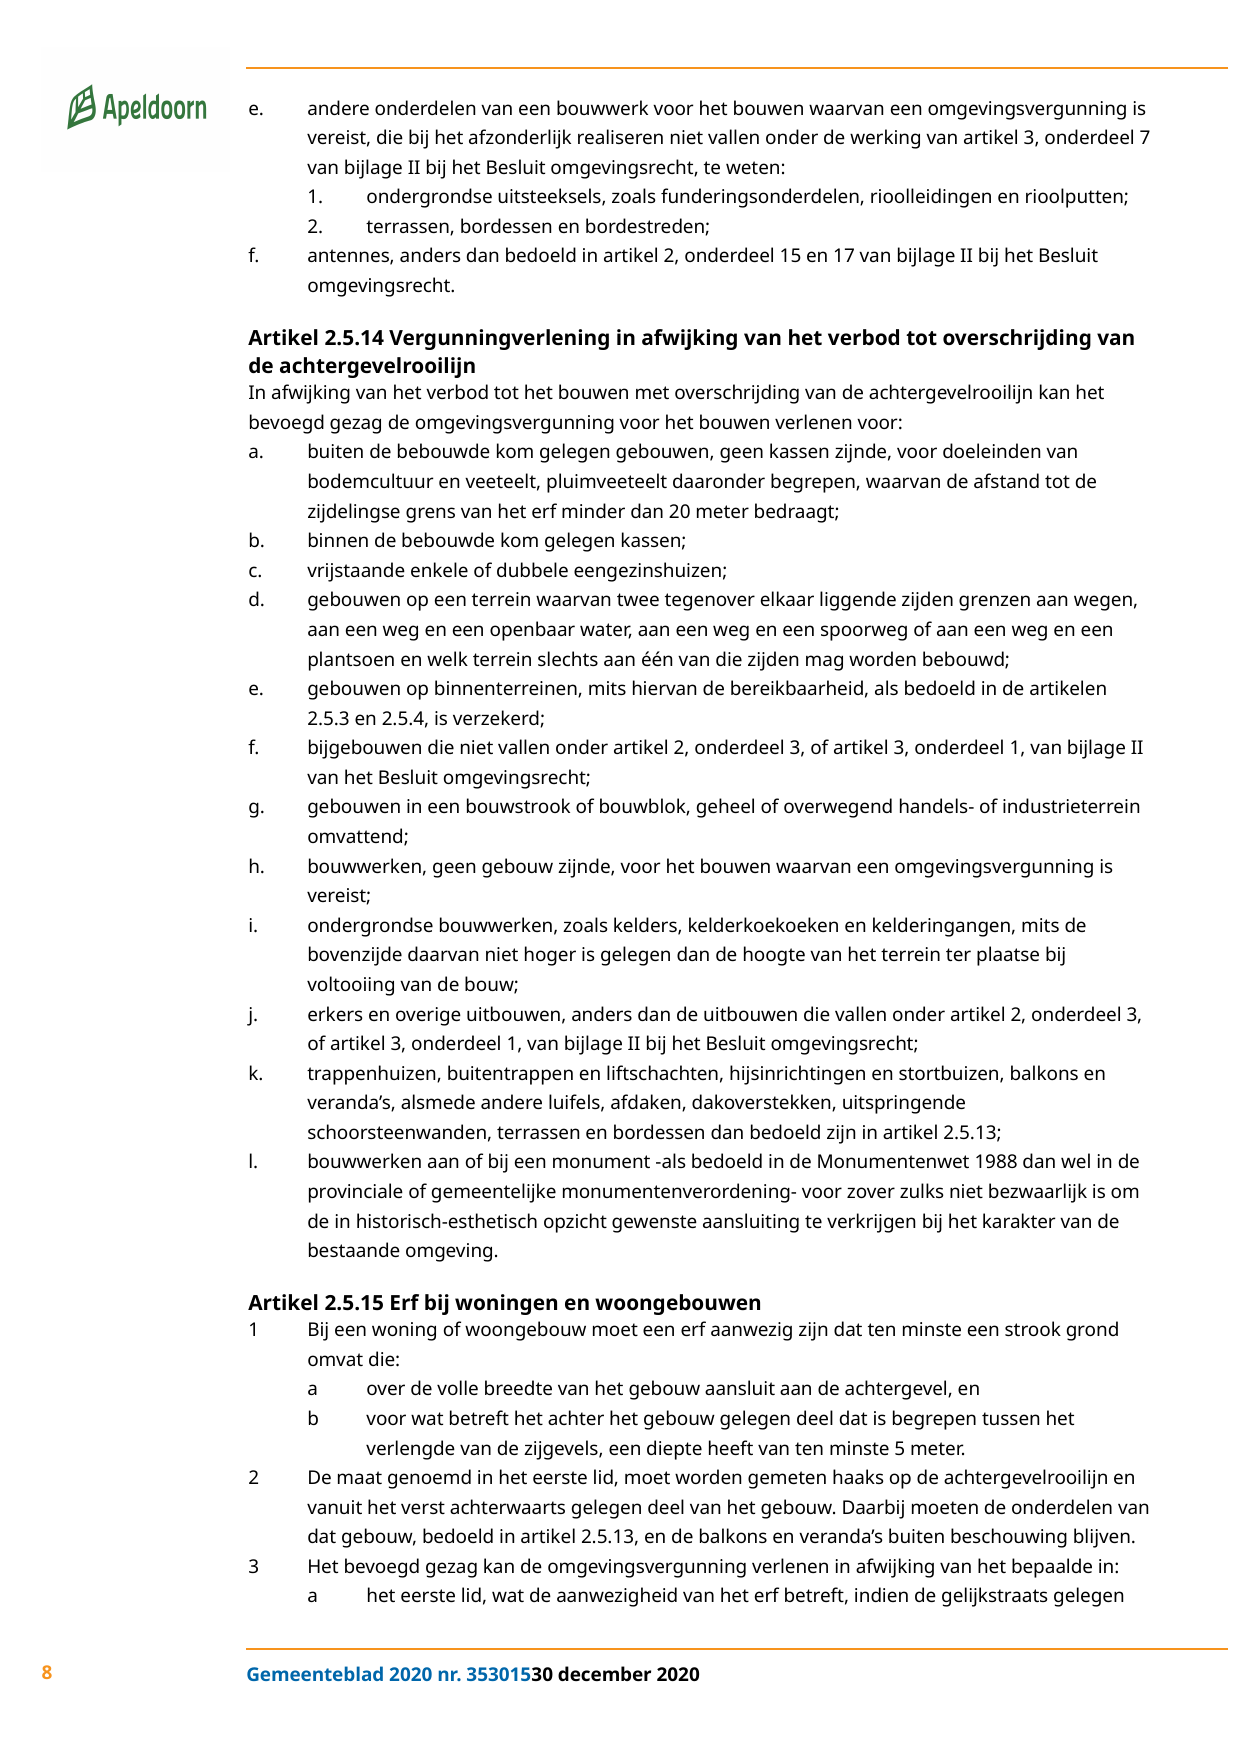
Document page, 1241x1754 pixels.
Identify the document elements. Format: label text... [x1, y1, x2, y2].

list bijgebouwen die niet vallen onder artikel 2, onderdeel 3, of artikel 3, onderdeel 1, van bijlage II van het Besluit omgevingsrecht; [248, 734, 1152, 790]
list vrijstaande enkele of dubbele eengezinshuizen; [248, 557, 1152, 583]
list Het bevoegd gezag kan de omgevingsvergunning verlenen in afwijking van het bepaalde in: [248, 1553, 1152, 1579]
list buiten de bebouwde kom gelegen gebouwen, geen kassen zijnde, voor doeleinden van bodemcultuur en veeteelt, pluimveeteelt daaronder begrepen, waarvan de afstand tot de zijdelingse grens van het erf minder dan 20 meter bedraagt; [248, 439, 1152, 524]
list gebouwen in een bouwstrook of bouwblok, geheel of overwegend handels- of industrieterrein omvattend; [248, 794, 1152, 849]
list gebouwen op een terrein waarvan twee tegenover elkaar liggende zijden grenzen aan wegen, aan een weg en een openbaar water, aan een weg en een spoorweg of aan een weg en een plantsoen en welk terrein slechts aan één van die zijden mag worden bebouwd; [248, 587, 1152, 672]
list ondergrondse uitsteeksels, zoals funderingsonderdelen, rioolleidingen en rioolputten; [307, 183, 1152, 209]
text Artikel 2.5.14 Vergunningverlening in afwijking van het verbod tot overschrijding van de achtergevelrooilijn [248, 323, 1152, 379]
list over de volle breedte van het gebouw aansluit aan de achtergevel, en [307, 1376, 1152, 1401]
list Bij een woning of woongebouw moet een erf aanwezig zijn dat ten minste een strook grond omvat die: [248, 1316, 1152, 1372]
text In afwijking van het verbod tot het bouwen met overschrijding van de achtergevelrooilijn kan het bevoegd gezag de omgevingsvergunning voor het bouwen verlenen voor: [248, 379, 1152, 435]
list De maat genoemd in het eerste lid, moet worden gemeten haaks op de achtergevelrooilijn en vanuit het verst achterwaarts gelegen deel van het gebouw. Daarbij moeten de onderdelen van dat gebouw, bedoeld in artikel 2.5.13, en de balkons en veranda’s buiten beschouwing blijven. [248, 1464, 1152, 1549]
list bouwwerken aan of bij een monument -als bedoeld in de Monumentenwet 1988 dan wel in de provinciale of gemeentelijke monumentenverordening- voor zover zulks niet bezwaarlijk is om de in historisch-esthetisch opzicht gewenste aansluiting te verkrijgen bij het karakter van de bestaande omgeving. [248, 1149, 1152, 1263]
text Artikel 2.5.15 Erf bij woningen en woongebouwen [248, 1288, 1152, 1316]
list erkers en overige uitbouwen, anders dan de uitbouwen die vallen onder artikel 2, onderdeel 3, of artikel 3, onderdeel 1, van bijlage II bij het Besluit omgevingsrecht; [248, 1001, 1152, 1056]
list het eerste lid, wat de aanwezigheid van het erf betreft, indien de gelijkstraats gelegen [307, 1583, 1152, 1608]
list trappenhuizen, buitentrappen en liftschachten, hijsinrichtingen en stortbuizen, balkons en veranda’s, alsmede andere luifels, afdaken, dakoverstekken, uitspringende schoorsteenwanden, terrassen en bordessen dan bedoeld zijn in artikel 2.5.13; [248, 1060, 1152, 1145]
list voor wat betreft het achter het gebouw gelegen deel dat is begrepen tussen het verlengde van de zijgevels, een diepte heeft van ten minste 5 meter. [307, 1405, 1152, 1460]
list terrassen, bordessen en bordestreden; [307, 213, 1152, 239]
list antennes, anders dan bedoeld in artikel 2, onderdeel 15 en 17 van bijlage II bij het Besluit omgevingsrecht. [248, 243, 1152, 298]
list binnen de bebouwde kom gelegen kassen; [248, 527, 1152, 553]
list gebouwen op binnenterreinen, mits hiervan de bereikbaarheid, als bedoeld in de artikelen 2.5.3 en 2.5.4, is verzekerd; [248, 675, 1152, 731]
list bouwwerken, geen gebouw zijnde, voor het bouwen waarvan een omgevingsvergunning is vereist; [248, 853, 1152, 908]
picture [41, 47, 231, 172]
list ondergrondse bouwwerken, zoals kelders, kelderkoekoeken en kelderingangen, mits de bovenzijde daarvan niet hoger is gelegen dan de hoogte van het terrein ter plaatse bij voltooiing van de bouw; [248, 912, 1152, 997]
list andere onderdelen van een bouwwerk voor het bouwen waarvan een omgevingsvergunning is vereist, die bij het afzonderlijk realiseren niet vallen onder de werking van artikel 3, onderdeel 7 van bijlage II bij het Besluit omgevingsrecht, te weten: [248, 95, 1152, 180]
